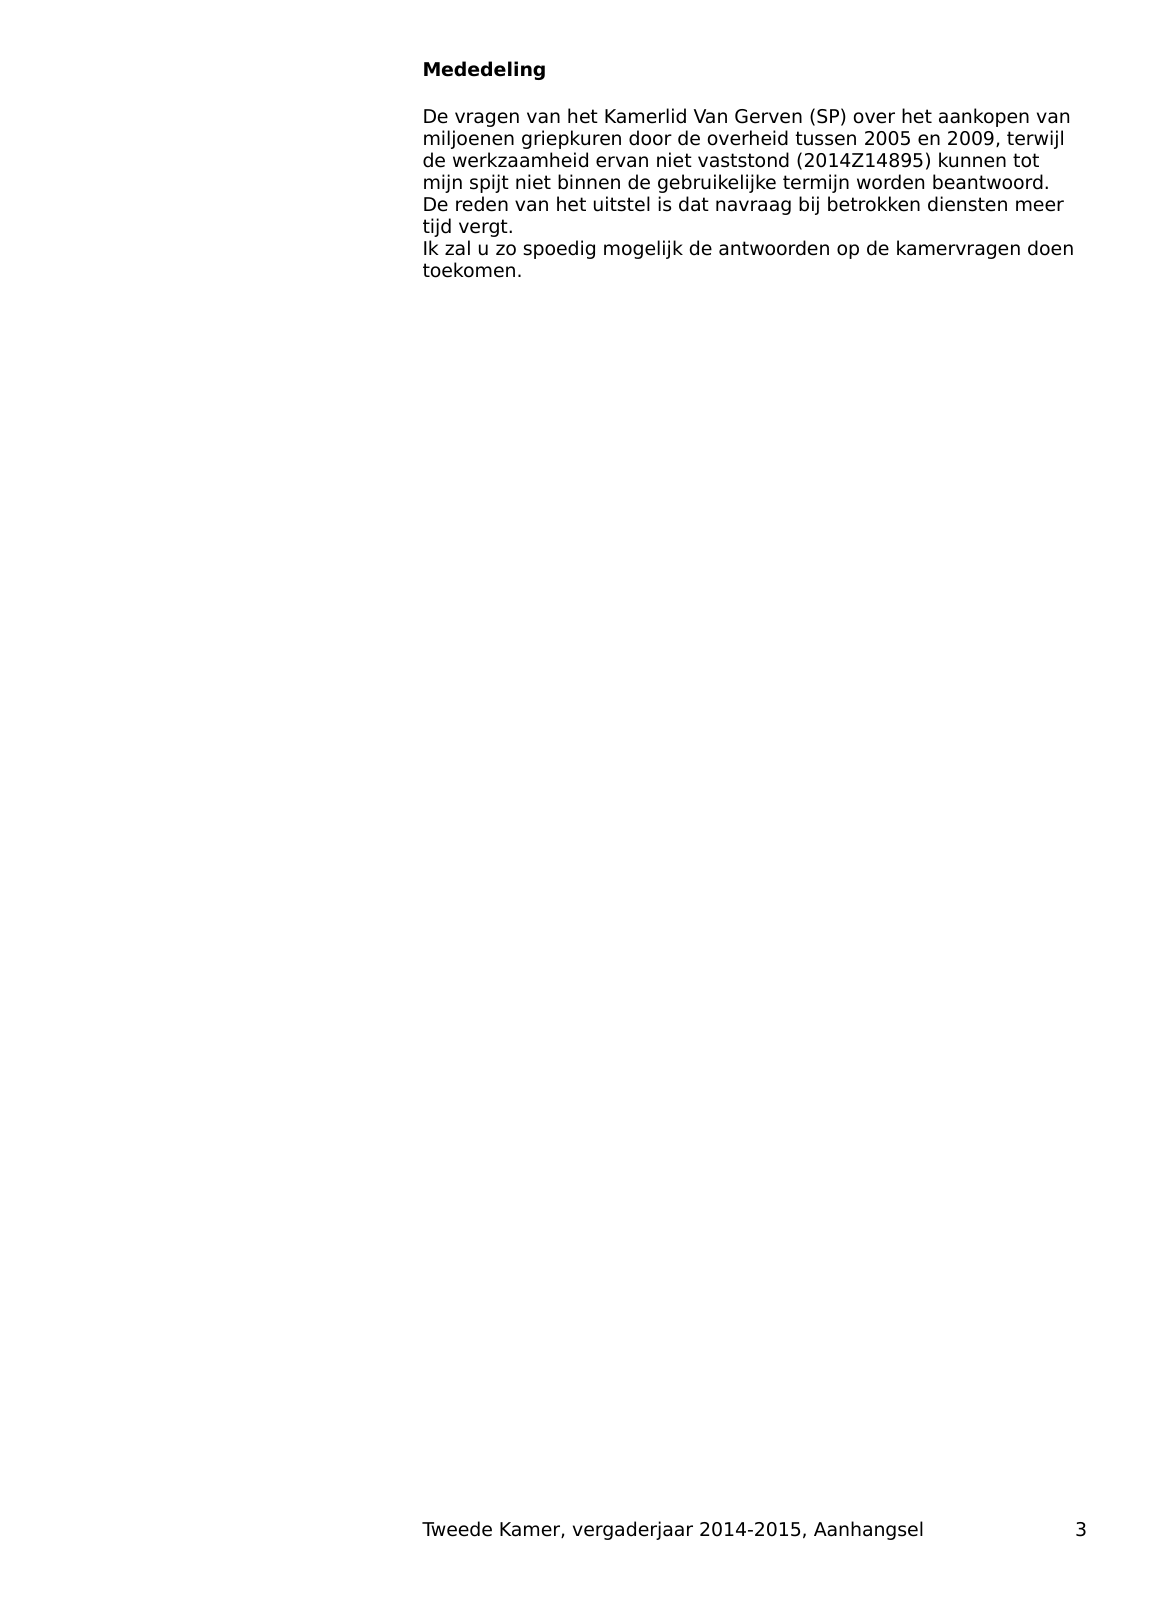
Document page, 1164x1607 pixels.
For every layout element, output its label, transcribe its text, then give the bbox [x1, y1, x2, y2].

text Ik zal u zo spoedig mogelijk de antwoorden op de kamervragen doen toekomen. [422, 238, 1087, 282]
subtitle Mededeling [422, 59, 1087, 81]
text De reden van het uitstel is dat navraag bij betrokken diensten meer tijd vergt. [422, 194, 1087, 238]
text De vragen van het Kamerlid Van Gerven (SP) over het aankopen van miljoenen griepkuren door de overheid tussen 2005 en 2009, terwijl de werkzaamheid ervan niet vaststond (2014Z14895) kunnen tot mijn spijt niet binnen de gebruikelijke termijn worden beantwoord. [422, 106, 1087, 194]
